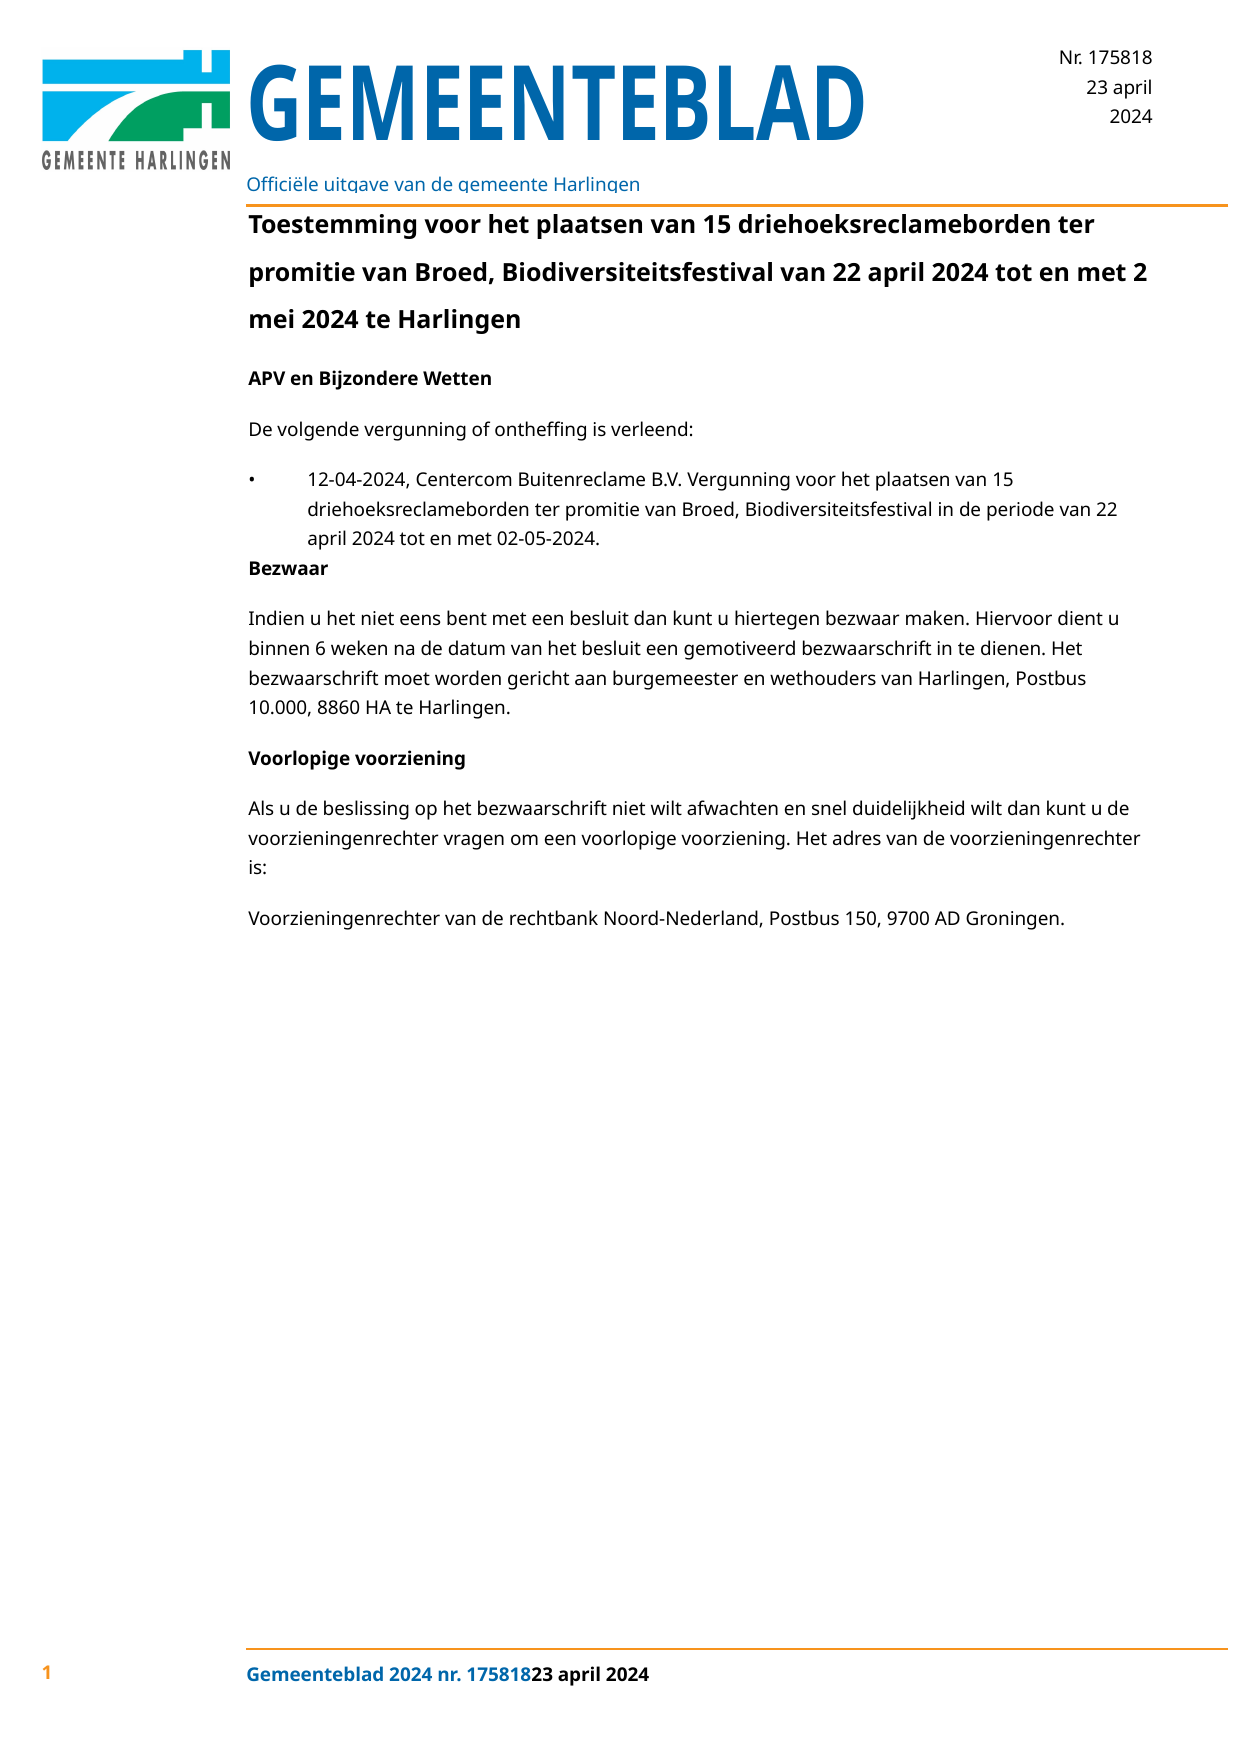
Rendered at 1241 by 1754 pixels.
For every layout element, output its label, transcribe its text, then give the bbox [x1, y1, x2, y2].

list 12-04-2024, Centercom Buitenreclame B.V. Vergunning voor het plaatsen van 15 driehoeksreclameborden ter promitie van Broed, Biodiversiteitsfestival in de periode van 22 april 2024 tot en met 02-05-2024. [248, 466, 1152, 551]
picture [41, 47, 231, 172]
text Indien u het niet eens bent met een besluit dan kunt u hiertegen bezwaar maken. Hiervoor dient u binnen 6 weken na de datum van het besluit een gemotiveerd bezwaarschrift in te dienen. Het bezwaarschrift moet worden gericht aan burgemeester en wethouders van Harlingen, Postbus 10.000, 8860 HA te Harlingen. [248, 606, 1152, 720]
text APV en Bijzondere Wetten [248, 366, 1152, 391]
text Voorzieningenrechter van de rechtbank Noord-Nederland, Postbus 150, 9700 AD Groningen. [248, 905, 1152, 930]
text Voorlopige voorziening [248, 745, 1152, 770]
text De volgende vergunning of ontheffing is verleend: [248, 416, 1152, 442]
text Bezwaar [248, 555, 1152, 581]
text Toestemming voor het plaatsen van 15 driehoeksreclameborden ter promitie van Broed, Biodiversiteitsfestival van 22 april 2024 tot en met 2 mei 2024 te Harlingen [248, 207, 1152, 336]
text Als u de beslissing op het bezwaarschrift niet wilt afwachten en snel duidelijkheid wilt dan kunt u de voorzieningenrechter vragen om een voorlopige voorziening. Het adres van de voorzieningenrechter is: [248, 795, 1152, 880]
